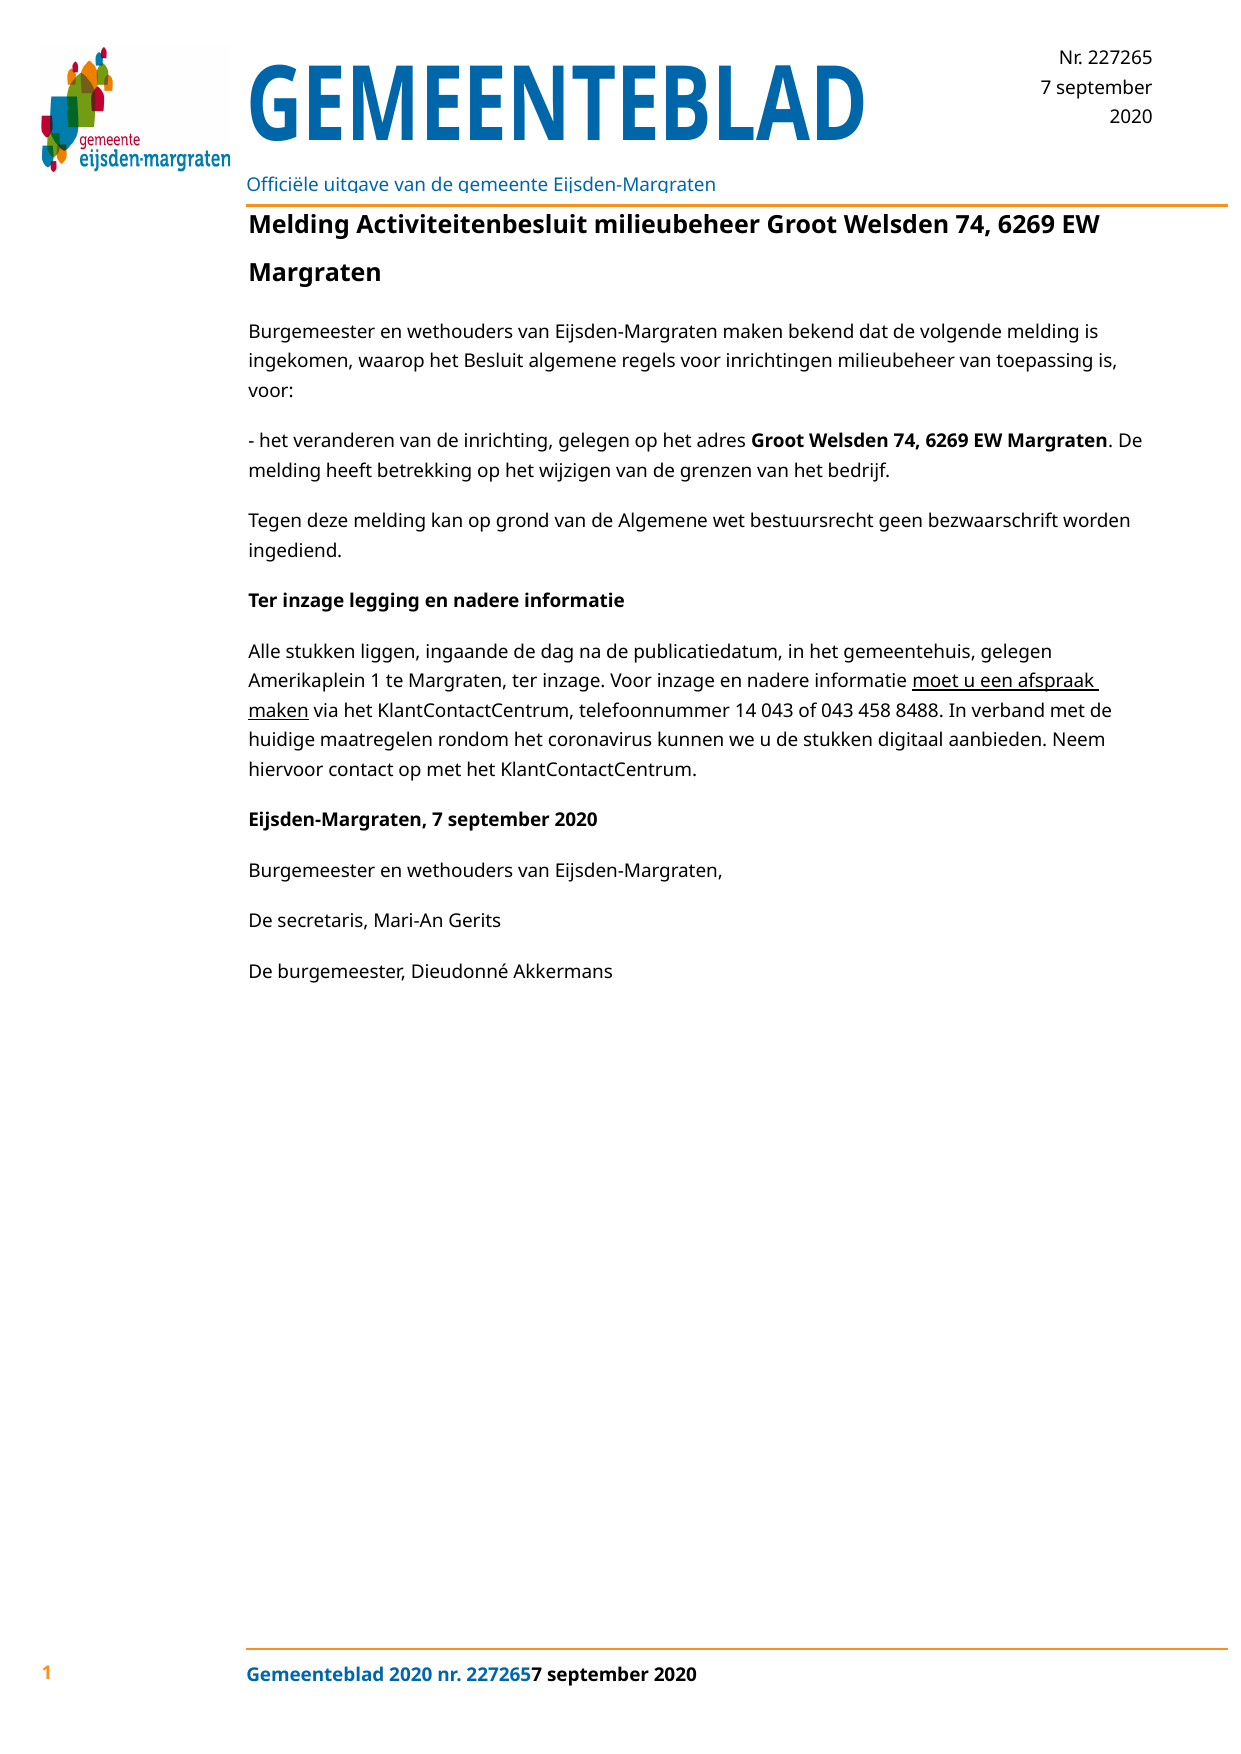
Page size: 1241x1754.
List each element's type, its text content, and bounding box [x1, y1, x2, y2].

picture [41, 47, 231, 172]
text Melding Activiteitenbesluit milieubeheer Groot Welsden 74, 6269 EW Margraten [248, 207, 1152, 288]
text Burgemeester en wethouders van Eijsden-Margraten, [248, 857, 1152, 883]
text Burgemeester en wethouders van Eijsden-Margraten maken bekend dat de volgende melding is ingekomen, waarop het Besluit algemene regels voor inrichtingen milieubeheer van toepassing is, voor: [248, 318, 1152, 403]
text - het veranderen van de inrichting, gelegen op het adres Groot Welsden 74, 6269 EW Margraten. De melding heeft betrekking op het wijzigen van de grenzen van het bedrijf. [248, 427, 1152, 483]
text Ter inzage legging en nadere informatie [248, 587, 1152, 613]
text Eijsden-Margraten, 7 september 2020 [248, 807, 1152, 832]
text De secretaris, Mari-An Gerits [248, 907, 1152, 933]
text De burgemeester, Dieudonné Akkermans [248, 958, 1152, 984]
text Tegen deze melding kan op grond van de Algemene wet bestuursrecht geen bezwaarschrift worden ingediend. [248, 507, 1152, 563]
text Alle stukken liggen, ingaande de dag na de publicatiedatum, in het gemeentehuis, gelegen Amerikaplein 1 te Margraten, ter inzage. Voor inzage en nadere informatie moet u een afspraak maken via het KlantContactCentrum, telefoonnummer 14 043 of 043 458 8488. In verband met de huidige maatregelen rondom het coronavirus kunnen we u de stukken digitaal aanbieden. Neem hiervoor contact op met het KlantContactCentrum. [248, 638, 1152, 782]
